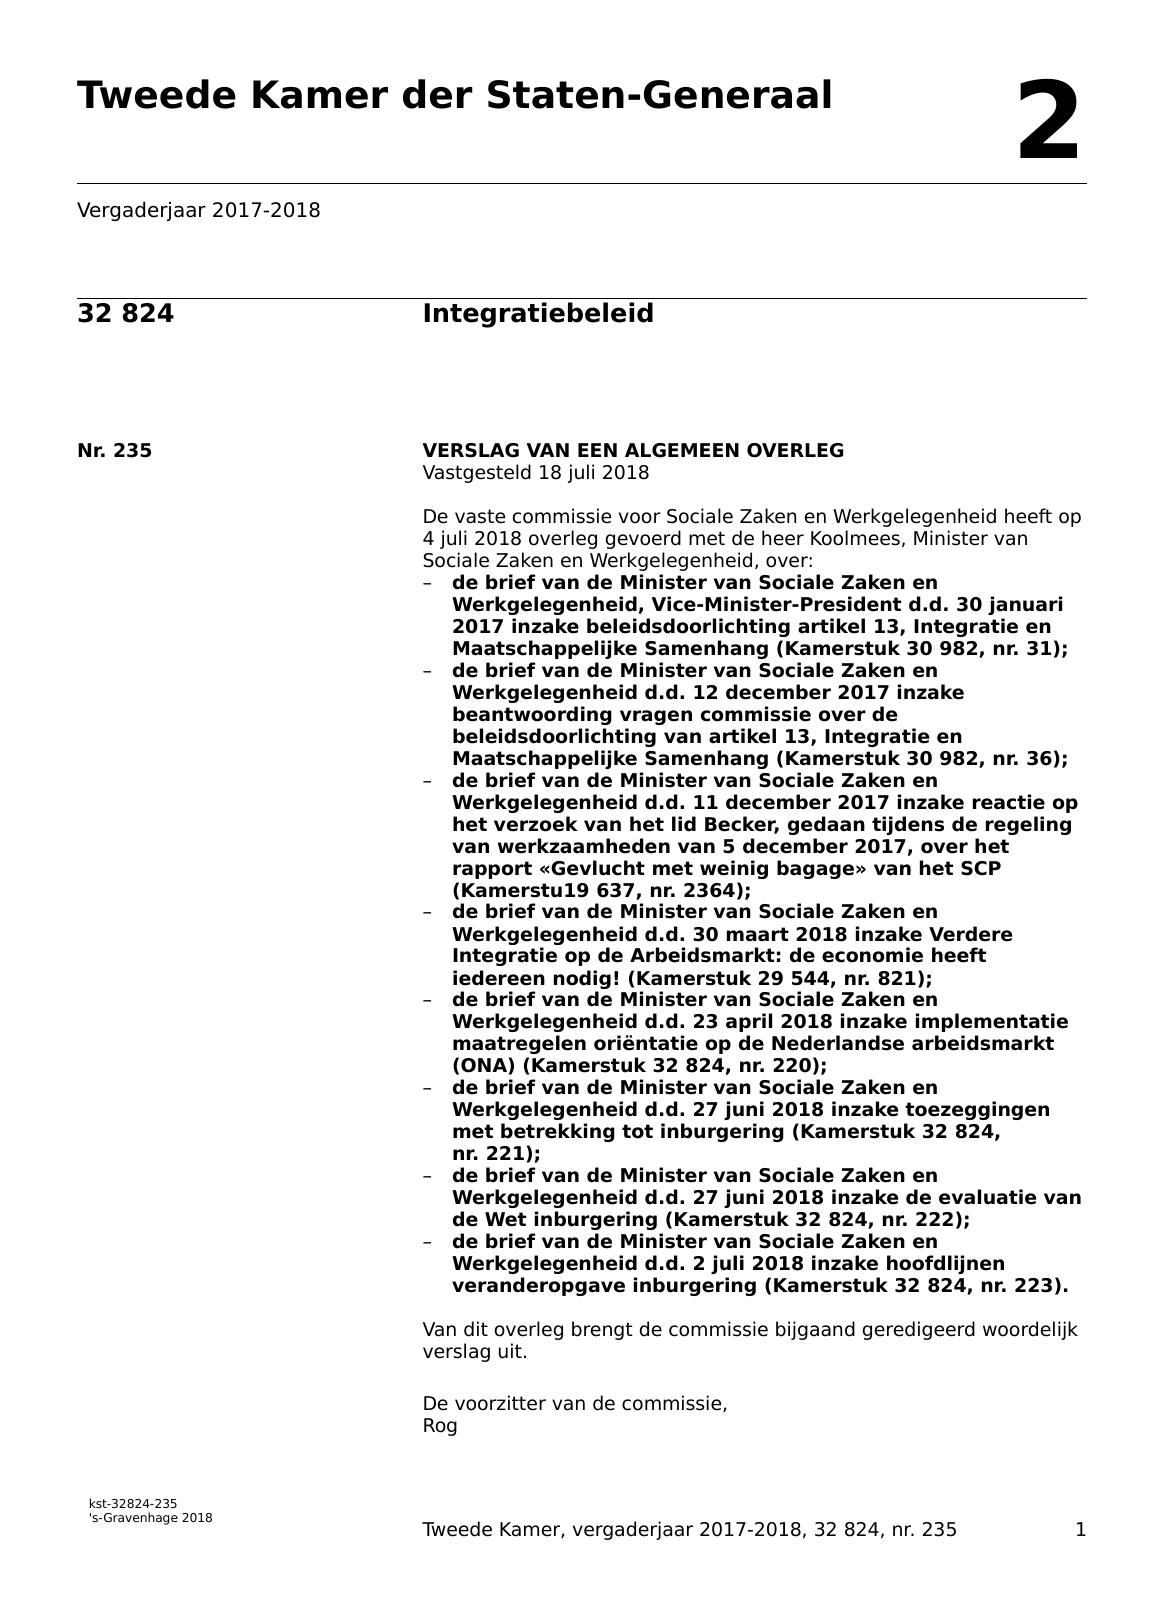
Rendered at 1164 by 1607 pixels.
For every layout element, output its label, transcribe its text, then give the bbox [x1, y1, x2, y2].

text – de brief van de Minister van Sociale Zaken en Werkgelegenheid d.d. 27 juni 2018 inzake toezeggingen met betrekking tot inburgering (Kamerstuk 32 824, nr. 221); [422, 1077, 1087, 1165]
text – de brief van de Minister van Sociale Zaken en Werkgelegenheid d.d. 23 april 2018 inzake implementatie maatregelen oriëntatie op de Nederlandse arbeidsmarkt (ONA) (Kamerstuk 32 824, nr. 220); [422, 989, 1087, 1077]
text – de brief van de Minister van Sociale Zaken en Werkgelegenheid d.d. 11 december 2017 inzake reactie op het verzoek van het lid Becker, gedaan tijdens de regeling van werkzaamheden van 5 december 2017, over het rapport «Gevlucht met weinig bagage» van het SCP (Kamerstu19 637, nr. 2364); [422, 769, 1087, 901]
text Van dit overleg brengt de commissie bijgaand geredigeerd woordelijk verslag uit. [422, 1319, 1087, 1363]
table_header Tweede Kamer der Staten-Generaal [77, 59, 886, 183]
table_header 2 [886, 59, 1087, 183]
text – de brief van de Minister van Sociale Zaken en Werkgelegenheid d.d. 12 december 2017 inzake beantwoording vragen commissie over de beleidsdoorlichting van artikel 13, Integratie en Maatschappelijke Samenhang (Kamerstuk 30 982, nr. 36); [422, 660, 1087, 769]
subtitle 32 824 Integratiebeleid [77, 299, 1087, 329]
subtitle Nr. 235 VERSLAG VAN EEN ALGEMEEN OVERLEG [77, 440, 1087, 462]
table_cell Vergaderjaar 2017-2018 [77, 184, 1087, 298]
text – de brief van de Minister van Sociale Zaken en Werkgelegenheid, Vice-Minister-President d.d. 30 januari 2017 inzake beleidsdoorlichting artikel 13, Integratie en Maatschappelijke Samenhang (Kamerstuk 30 982, nr. 31); [422, 572, 1087, 660]
text Vastgesteld 18 juli 2018 [422, 462, 1087, 484]
text De vaste commissie voor Sociale Zaken en Werkgelegenheid heeft op 4 juli 2018 overleg gevoerd met de heer Koolmees, Minister van Sociale Zaken en Werkgelegenheid, over: [422, 506, 1087, 572]
text – de brief van de Minister van Sociale Zaken en Werkgelegenheid d.d. 30 maart 2018 inzake Verdere Integratie op de Arbeidsmarkt: de economie heeft iedereen nodig! (Kamerstuk 29 544, nr. 821); [422, 901, 1087, 989]
text kst-32824-235 [88, 1497, 323, 1511]
text 's-Gravenhage 2018 [88, 1511, 323, 1525]
text De voorzitter van de commissie, Rog [422, 1393, 1087, 1437]
text – de brief van de Minister van Sociale Zaken en Werkgelegenheid d.d. 2 juli 2018 inzake hoofdlijnen veranderopgave inburgering (Kamerstuk 32 824, nr. 223). [422, 1231, 1087, 1297]
text – de brief van de Minister van Sociale Zaken en Werkgelegenheid d.d. 27 juni 2018 inzake de evaluatie van de Wet inburgering (Kamerstuk 32 824, nr. 222); [422, 1165, 1087, 1231]
